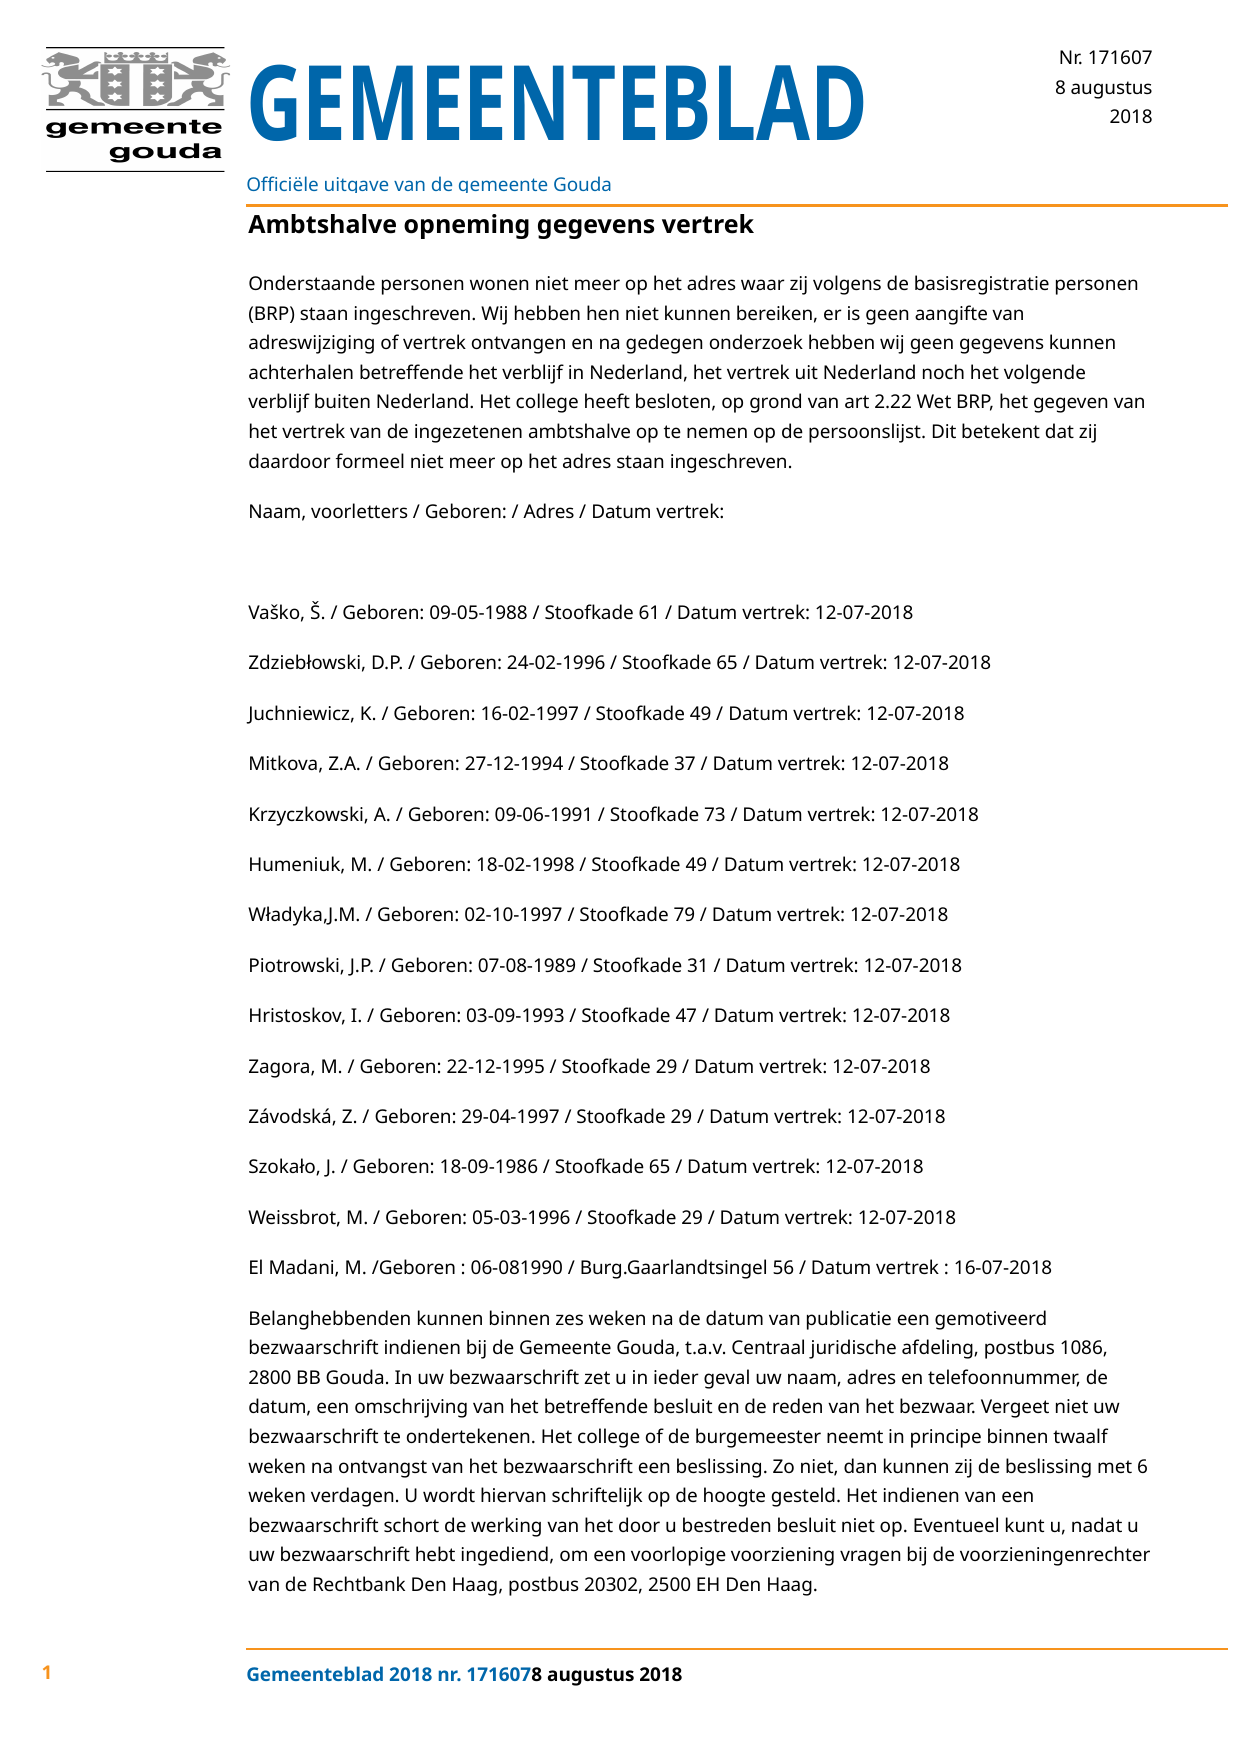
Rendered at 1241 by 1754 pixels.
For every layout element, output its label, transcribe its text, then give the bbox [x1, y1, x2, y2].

text Vaško, Š. / Geboren: 09-05-1988 / Stoofkade 61 / Datum vertrek: 12-07-2018 [248, 599, 1152, 625]
text Hristoskov, I. / Geboren: 03-09-1993 / Stoofkade 47 / Datum vertrek: 12-07-2018 [248, 1002, 1152, 1028]
text Belanghebbenden kunnen binnen zes weken na de datum van publicatie een gemotiveerd bezwaarschrift indienen bij de Gemeente Gouda, t.a.v. Centraal juridische afdeling, postbus 1086, 2800 BB Gouda. In uw bezwaarschrift zet u in ieder geval uw naam, adres en telefoonnummer, de datum, een omschrijving van het betreffende besluit en de reden van het bezwaar. Vergeet niet uw bezwaarschrift te ondertekenen. Het college of de burgemeester neemt in principe binnen twaalf weken na ontvangst van het bezwaarschrift een beslissing. Zo niet, dan kunnen zij de beslissing met 6 weken verdagen. U wordt hiervan schriftelijk op de hoogte gesteld. Het indienen van een bezwaarschrift schort de werking van het door u bestreden besluit niet op. Eventueel kunt u, nadat u uw bezwaarschrift hebt ingediend, om een voorlopige voorziening vragen bij de voorzieningenrechter van de Rechtbank Den Haag, postbus 20302, 2500 EH Den Haag. [248, 1305, 1152, 1597]
picture [41, 47, 231, 172]
text Mitkova, Z.A. / Geboren: 27-12-1994 / Stoofkade 37 / Datum vertrek: 12-07-2018 [248, 750, 1152, 776]
text Juchniewicz, K. / Geboren: 16-02-1997 / Stoofkade 49 / Datum vertrek: 12-07-2018 [248, 700, 1152, 726]
text Závodská, Z. / Geboren: 29-04-1997 / Stoofkade 29 / Datum vertrek: 12-07-2018 [248, 1103, 1152, 1129]
text Piotrowski, J.P. / Geboren: 07-08-1989 / Stoofkade 31 / Datum vertrek: 12-07-2018 [248, 952, 1152, 978]
text El Madani, M. /Geboren : 06-081990 / Burg.Gaarlandtsingel 56 / Datum vertrek : 16-07-2018 [248, 1254, 1152, 1280]
text Zagora, M. / Geboren: 22-12-1995 / Stoofkade 29 / Datum vertrek: 12-07-2018 [248, 1053, 1152, 1078]
text Krzyczkowski, A. / Geboren: 09-06-1991 / Stoofkade 73 / Datum vertrek: 12-07-2018 [248, 801, 1152, 826]
text Naam, voorletters / Geboren: / Adres / Datum vertrek: [248, 498, 1152, 524]
text Zdziebłowski, D.P. / Geboren: 24-02-1996 / Stoofkade 65 / Datum vertrek: 12-07-2018 [248, 649, 1152, 675]
text Onderstaande personen wonen niet meer op het adres waar zij volgens de basisregistratie personen (BRP) staan ingeschreven. Wij hebben hen niet kunnen bereiken, er is geen aangifte van adreswijziging of vertrek ontvangen en na gedegen onderzoek hebben wij geen gegevens kunnen achterhalen betreffende het verblijf in Nederland, het vertrek uit Nederland noch het volgende verblijf buiten Nederland. Het college heeft besloten, op grond van art 2.22 Wet BRP, het gegeven van het vertrek van de ingezetenen ambtshalve op te nemen op de persoonslijst. Dit betekent dat zij daardoor formeel niet meer op het adres staan ingeschreven. [248, 270, 1152, 473]
text Szokało, J. / Geboren: 18-09-1986 / Stoofkade 65 / Datum vertrek: 12-07-2018 [248, 1154, 1152, 1179]
text Władyka,J.M. / Geboren: 02-10-1997 / Stoofkade 79 / Datum vertrek: 12-07-2018 [248, 902, 1152, 927]
text Ambtshalve opneming gegevens vertrek [248, 207, 1152, 241]
text Weissbrot, M. / Geboren: 05-03-1996 / Stoofkade 29 / Datum vertrek: 12-07-2018 [248, 1204, 1152, 1230]
text Humeniuk, M. / Geboren: 18-02-1998 / Stoofkade 49 / Datum vertrek: 12-07-2018 [248, 851, 1152, 877]
